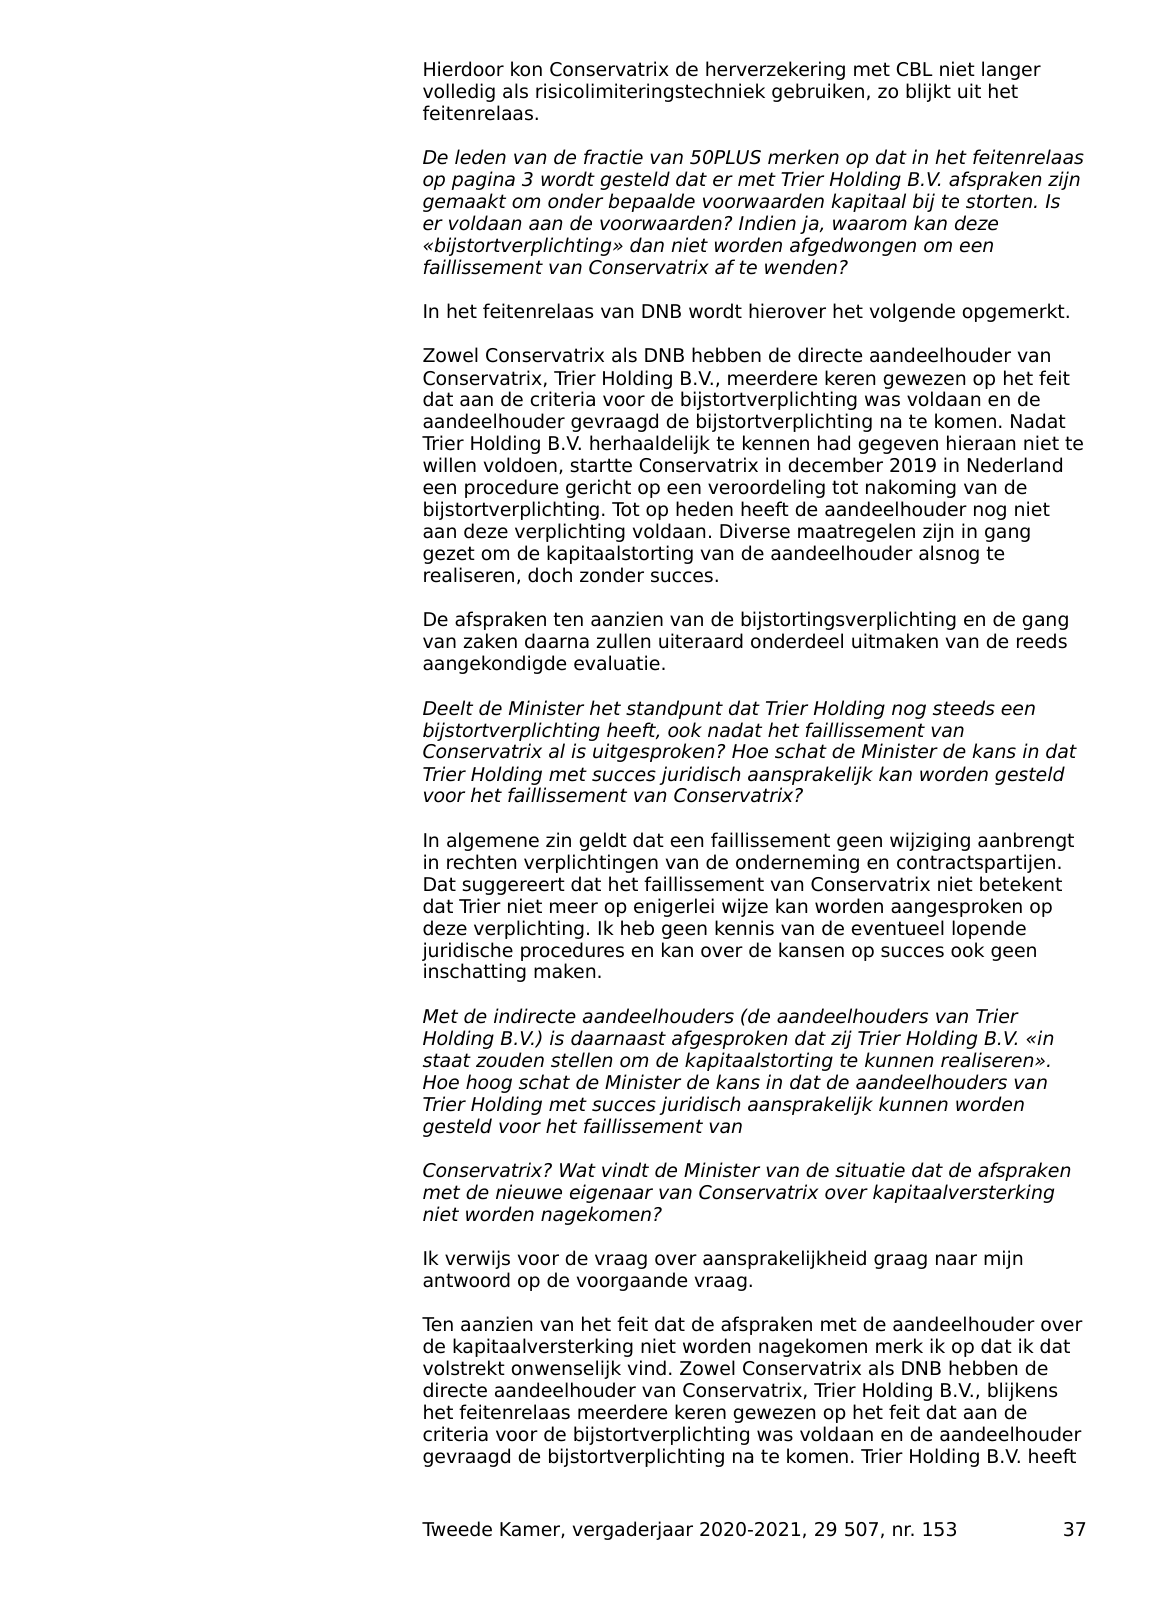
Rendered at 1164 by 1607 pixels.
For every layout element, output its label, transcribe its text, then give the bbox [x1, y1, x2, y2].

subtitle Conservatrix? Wat vindt de Minister van de situatie dat de afspraken met de nieuwe eigenaar van Conservatrix over kapitaalversterking niet worden nagekomen? [422, 1160, 1087, 1226]
text Met de indirecte aandeelhouders (de aandeelhouders van Trier Holding B.V.) is daarnaast afgesproken dat zij Trier Holding B.V. «in staat zouden stellen om de kapitaalstorting te kunnen realiseren». Hoe hoog schat de Minister de kans in dat de aandeelhouders van Trier Holding met succes juridisch aansprakelijk kunnen worden gesteld voor het faillissement van [422, 1006, 1087, 1137]
text Zowel Conservatrix als DNB hebben de directe aandeelhouder van Conservatrix, Trier Holding B.V., meerdere keren gewezen op het feit dat aan de criteria voor de bijstortverplichting was voldaan en de aandeelhouder gevraagd de bijstortverplichting na te komen. Nadat Trier Holding B.V. herhaaldelijk te kennen had gegeven hieraan niet te willen voldoen, startte Conservatrix in december 2019 in Nederland een procedure gericht op een veroordeling tot nakoming van de bijstortverplichting. Tot op heden heeft de aandeelhouder nog niet aan deze verplichting voldaan. Diverse maatregelen zijn in gang gezet om de kapitaalstorting van de aandeelhouder alsnog te realiseren, doch zonder succes. [422, 345, 1087, 587]
text Ten aanzien van het feit dat de afspraken met de aandeelhouder over de kapitaalversterking niet worden nagekomen merk ik op dat ik dat volstrekt onwenselijk vind. Zowel Conservatrix als DNB hebben de directe aandeelhouder van Conservatrix, Trier Holding B.V., blijkens het feitenrelaas meerdere keren gewezen op het feit dat aan de criteria voor de bijstortverplichting was voldaan en de aandeelhouder gevraagd de bijstortverplichting na te komen. Trier Holding B.V. heeft [422, 1314, 1087, 1468]
subtitle Deelt de Minister het standpunt dat Trier Holding nog steeds een bijstortverplichting heeft, ook nadat het faillissement van Conservatrix al is uitgesproken? Hoe schat de Minister de kans in dat Trier Holding met succes juridisch aansprakelijk kan worden gesteld voor het faillissement van Conservatrix? [422, 697, 1087, 807]
text De afspraken ten aanzien van de bijstortingsverplichting en de gang van zaken daarna zullen uiteraard onderdeel uitmaken van de reeds aangekondigde evaluatie. [422, 609, 1087, 675]
text In het feitenrelaas van DNB wordt hierover het volgende opgemerkt. [422, 301, 1087, 323]
subtitle De leden van de fractie van 50PLUS merken op dat in het feitenrelaas op pagina 3 wordt gesteld dat er met Trier Holding B.V. afspraken zijn gemaakt om onder bepaalde voorwaarden kapitaal bij te storten. Is er voldaan aan de voorwaarden? Indien ja, waarom kan deze «bijstortverplichting» dan niet worden afgedwongen om een faillissement van Conservatrix af te wenden? [422, 147, 1087, 279]
text Hierdoor kon Conservatrix de herverzekering met CBL niet langer volledig als risicolimiteringstechniek gebruiken, zo blijkt uit het feitenrelaas. [422, 59, 1087, 125]
text In algemene zin geldt dat een faillissement geen wijziging aanbrengt in rechten verplichtingen van de onderneming en contractspartijen. Dat suggereert dat het faillissement van Conservatrix niet betekent dat Trier niet meer op enigerlei wijze kan worden aangesproken op deze verplichting. Ik heb geen kennis van de eventueel lopende juridische procedures en kan over de kansen op succes ook geen inschatting maken. [422, 829, 1087, 983]
text Ik verwijs voor de vraag over aansprakelijkheid graag naar mijn antwoord op de voorgaande vraag. [422, 1248, 1087, 1292]
